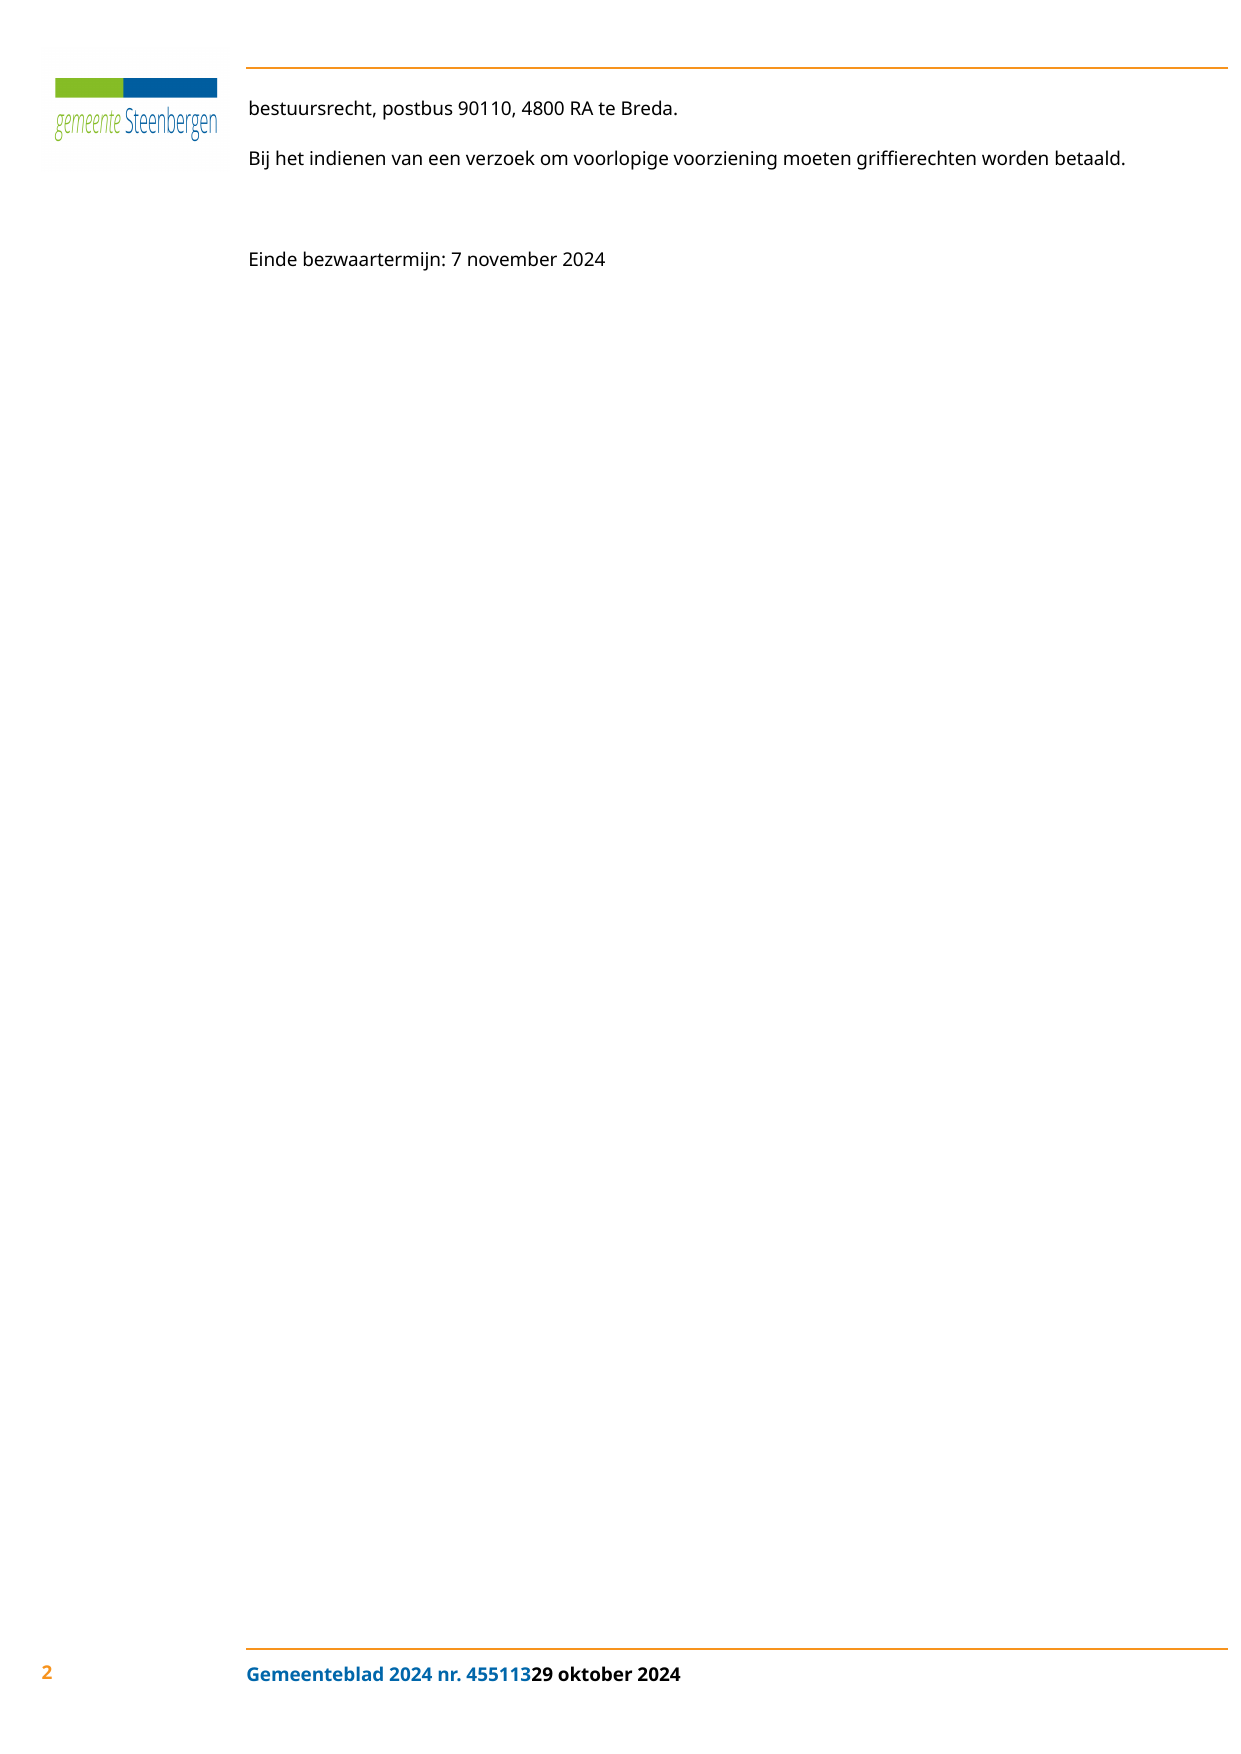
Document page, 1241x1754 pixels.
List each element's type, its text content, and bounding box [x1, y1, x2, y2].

text bestuursrecht, postbus 90110, 4800 RA te Breda. [248, 95, 1152, 121]
text Einde bezwaartermijn: 7 november 2024 [248, 246, 1152, 272]
picture [41, 47, 231, 172]
text Bij het indienen van een verzoek om voorlopige voorziening moeten griffierechten worden betaald. [248, 145, 1152, 171]
